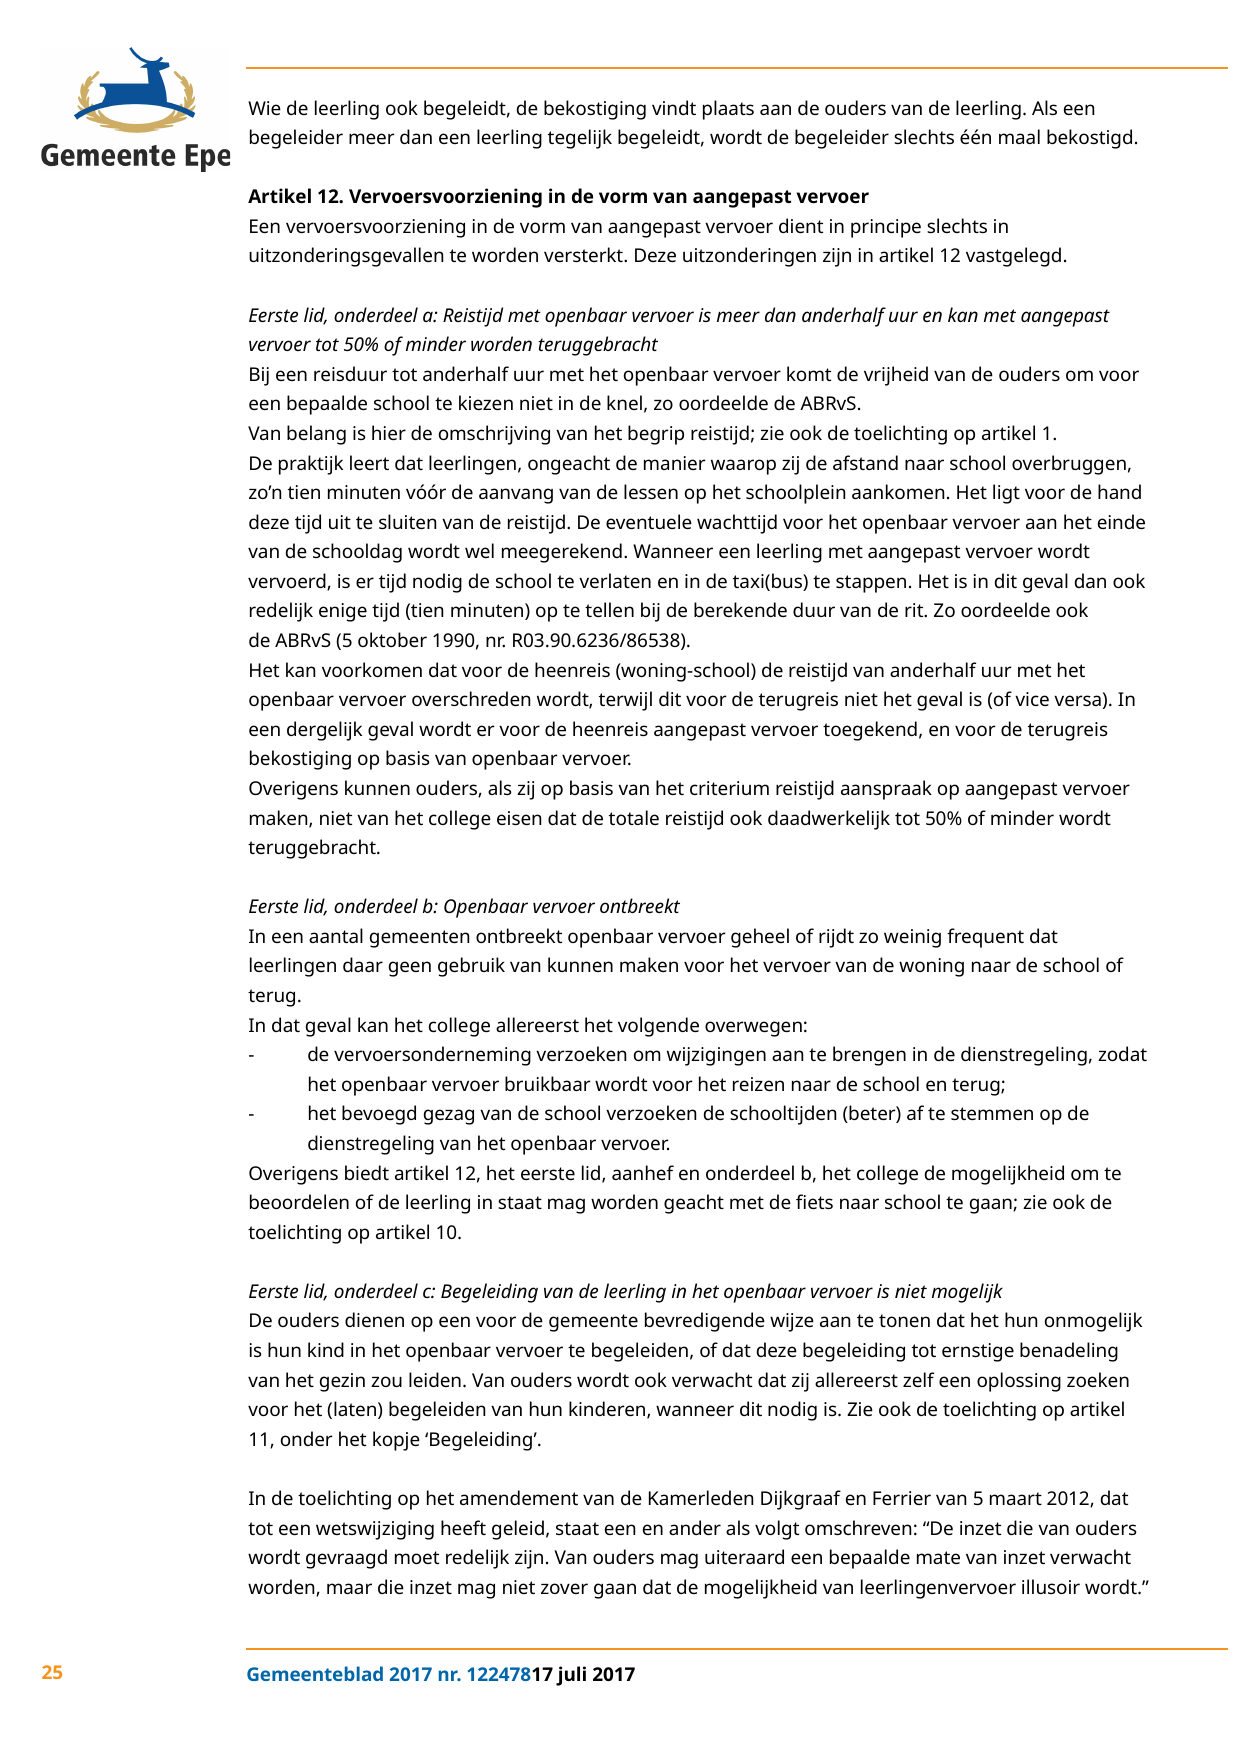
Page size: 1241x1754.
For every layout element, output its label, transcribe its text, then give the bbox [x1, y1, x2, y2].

text De praktijk leert dat leerlingen, ongeacht de manier waarop zij de afstand naar school overbruggen, zo’n tien minuten vóór de aanvang van de lessen op het schoolplein aankomen. Het ligt voor de hand deze tijd uit te sluiten van de reistijd. De eventuele wachttijd voor het openbaar vervoer aan het einde van de schooldag wordt wel meegerekend. Wanneer een leerling met aangepast vervoer wordt vervoerd, is er tijd nodig de school te verlaten en in de taxi(bus) te stappen. Het is in dit geval dan ook redelijk enige tijd (tien minuten) op te tellen bij de berekende duur van de rit. Zo oordeelde ook de ABRvS (5 oktober 1990, nr. R03.90.6236/86538). [248, 450, 1152, 653]
text Van belang is hier de omschrijving van het begrip reistijd; zie ook de toelichting op artikel 1. [248, 420, 1152, 446]
picture [41, 47, 231, 172]
text In dat geval kan het college allereerst het volgende overwegen: [248, 1012, 1152, 1038]
text Eerste lid, onderdeel b: Openbaar vervoer ontbreekt [248, 893, 1152, 919]
text Eerste lid, onderdeel c: Begeleiding van de leerling in het openbaar vervoer is niet mogelijk [248, 1278, 1152, 1304]
text In de toelichting op het amendement van de Kamerleden Dijkgraaf en Ferrier van 5 maart 2012, dat tot een wetswijziging heeft geleid, staat een en ander als volgt omschreven: “De inzet die van ouders wordt gevraagd moet redelijk zijn. Van ouders mag uiteraard een bepaalde mate van inzet verwacht worden, maar die inzet mag niet zover gaan dat de mogelijkheid van leerlingenvervoer illusoir wordt.” [248, 1485, 1152, 1600]
list het bevoegd gezag van de school verzoeken de schooltijden (beter) af te stemmen op de dienstregeling van het openbaar vervoer. [248, 1101, 1152, 1156]
text De ouders dienen op een voor de gemeente bevredigende wijze aan te tonen dat het hun onmogelijk is hun kind in het openbaar vervoer te begeleiden, of dat deze begeleiding tot ernstige benadeling van het gezin zou leiden. Van ouders wordt ook verwacht dat zij allereerst zelf een oplossing zoeken voor het (laten) begeleiden van hun kinderen, wanneer dit nodig is. Zie ook de toelichting op artikel 11, onder het kopje ‘Begeleiding’. [248, 1308, 1152, 1452]
text Bij een reisduur tot anderhalf uur met het openbaar vervoer komt de vrijheid van de ouders om voor een bepaalde school te kiezen niet in de knel, zo oordeelde de ABRvS. [248, 361, 1152, 416]
text Een vervoersvoorziening in de vorm van aangepast vervoer dient in principe slechts in uitzonderingsgevallen te worden versterkt. Deze uitzonderingen zijn in artikel 12 vastgelegd. [248, 213, 1152, 268]
text Eerste lid, onderdeel a: Reistijd met openbaar vervoer is meer dan anderhalf uur en kan met aangepast vervoer tot 50% of minder worden teruggebracht [248, 302, 1152, 357]
text Het kan voorkomen dat voor de heenreis (woning-school) de reistijd van anderhalf uur met het openbaar vervoer overschreden wordt, terwijl dit voor de terugreis niet het geval is (of vice versa). In een dergelijk geval wordt er voor de heenreis aangepast vervoer toegekend, en voor de terugreis bekostiging op basis van openbaar vervoer. [248, 657, 1152, 771]
list de vervoersonderneming verzoeken om wijzigingen aan te brengen in de dienstregeling, zodat het openbaar vervoer bruikbaar wordt voor het reizen naar de school en terug; [248, 1041, 1152, 1097]
text In een aantal gemeenten ontbreekt openbaar vervoer geheel of rijdt zo weinig frequent dat leerlingen daar geen gebruik van kunnen maken voor het vervoer van de woning naar de school of terug. [248, 923, 1152, 1008]
text Artikel 12. Vervoersvoorziening in de vorm van aangepast vervoer [248, 183, 1152, 209]
text Overigens biedt artikel 12, het eerste lid, aanhef en onderdeel b, het college de mogelijkheid om te beoordelen of de leerling in staat mag worden geacht met de fiets naar school te gaan; zie ook de toelichting op artikel 10. [248, 1160, 1152, 1245]
text Overigens kunnen ouders, als zij op basis van het criterium reistijd aanspraak op aangepast vervoer maken, niet van het college eisen dat de totale reistijd ook daadwerkelijk tot 50% of minder wordt teruggebracht. [248, 775, 1152, 860]
text Wie de leerling ook begeleidt, de bekostiging vindt plaats aan de ouders van de leerling. Als een begeleider meer dan een leerling tegelijk begeleidt, wordt de begeleider slechts één maal bekostigd. [248, 95, 1152, 150]
